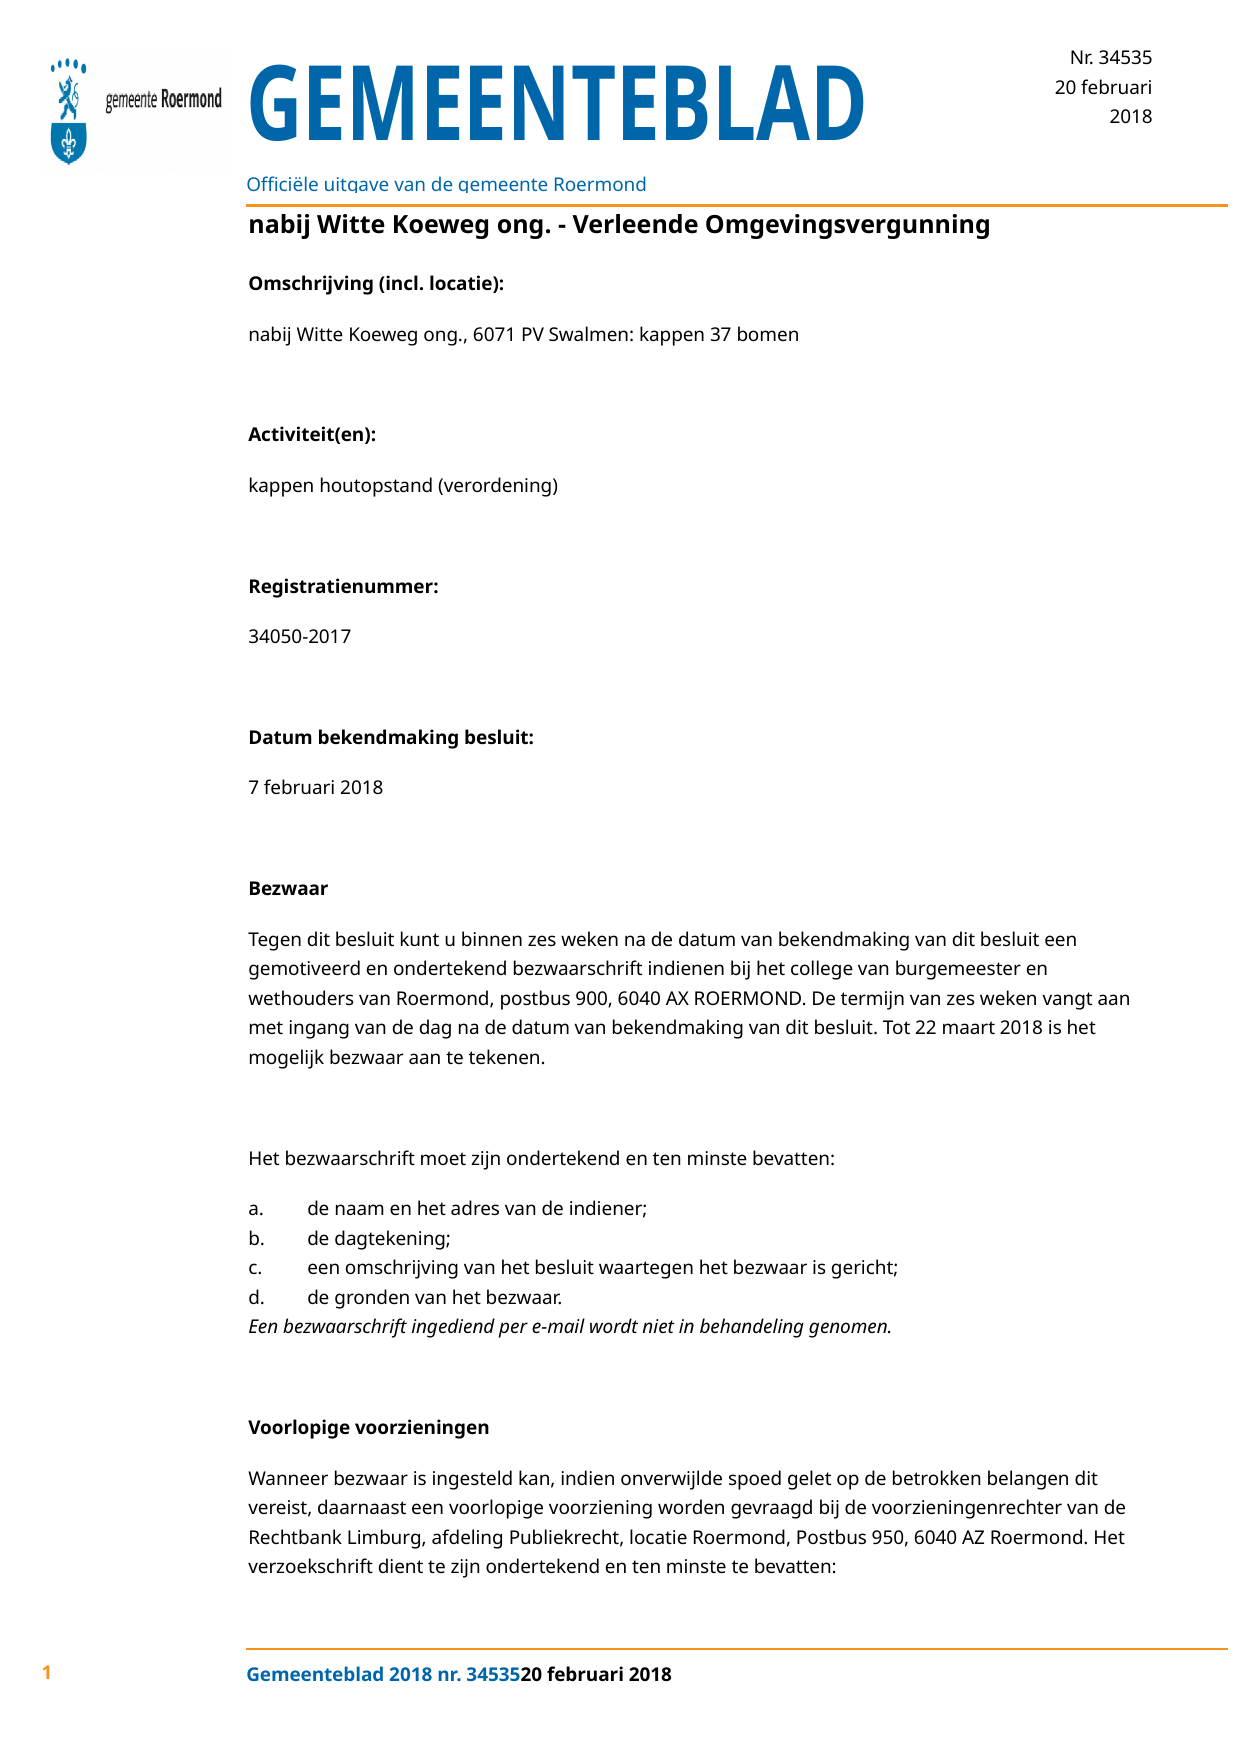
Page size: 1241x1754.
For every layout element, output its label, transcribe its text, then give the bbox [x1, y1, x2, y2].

list de naam en het adres van de indiener; [248, 1195, 1152, 1221]
text nabij Witte Koeweg ong. - Verleende Omgevingsvergunning [248, 207, 1152, 241]
text Een bezwaarschrift ingediend per e-mail wordt niet in behandeling genomen. [248, 1314, 1152, 1339]
text kappen houtopstand (verordening) [248, 472, 1152, 498]
list de gronden van het bezwaar. [248, 1284, 1152, 1310]
text Voorlopige voorzieningen [248, 1414, 1152, 1440]
text nabij Witte Koeweg ong., 6071 PV Swalmen: kappen 37 bomen [248, 321, 1152, 346]
text Het bezwaarschrift moet zijn ondertekend en ten minste bevatten: [248, 1145, 1152, 1171]
text Wanneer bezwaar is ingesteld kan, indien onverwijlde spoed gelet op de betrokken belangen dit vereist, daarnaast een voorlopige voorziening worden gevraagd bij de voorzieningenrechter van de Rechtbank Limburg, afdeling Publiekrecht, locatie Roermond, Postbus 950, 6040 AZ Roermond. Het verzoekschrift dient te zijn ondertekend en ten minste te bevatten: [248, 1465, 1152, 1579]
text Bezwaar [248, 875, 1152, 901]
picture [41, 47, 231, 172]
text Activiteit(en): [248, 422, 1152, 447]
text Tegen dit besluit kunt u binnen zes weken na de datum van bekendmaking van dit besluit een gemotiveerd en ondertekend bezwaarschrift indienen bij het college van burgemeester en wethouders van Roermond, postbus 900, 6040 AX ROERMOND. De termijn van zes weken vangt aan met ingang van de dag na de datum van bekendmaking van dit besluit. Tot 22 maart 2018 is het mogelijk bezwaar aan te tekenen. [248, 926, 1152, 1070]
text 7 februari 2018 [248, 774, 1152, 800]
text 34050-2017 [248, 623, 1152, 649]
list de dagtekening; [248, 1225, 1152, 1251]
text Registratienummer: [248, 573, 1152, 598]
text Omschrijving (incl. locatie): [248, 270, 1152, 296]
list een omschrijving van het besluit waartegen het bezwaar is gericht; [248, 1254, 1152, 1280]
text Datum bekendmaking besluit: [248, 724, 1152, 750]
